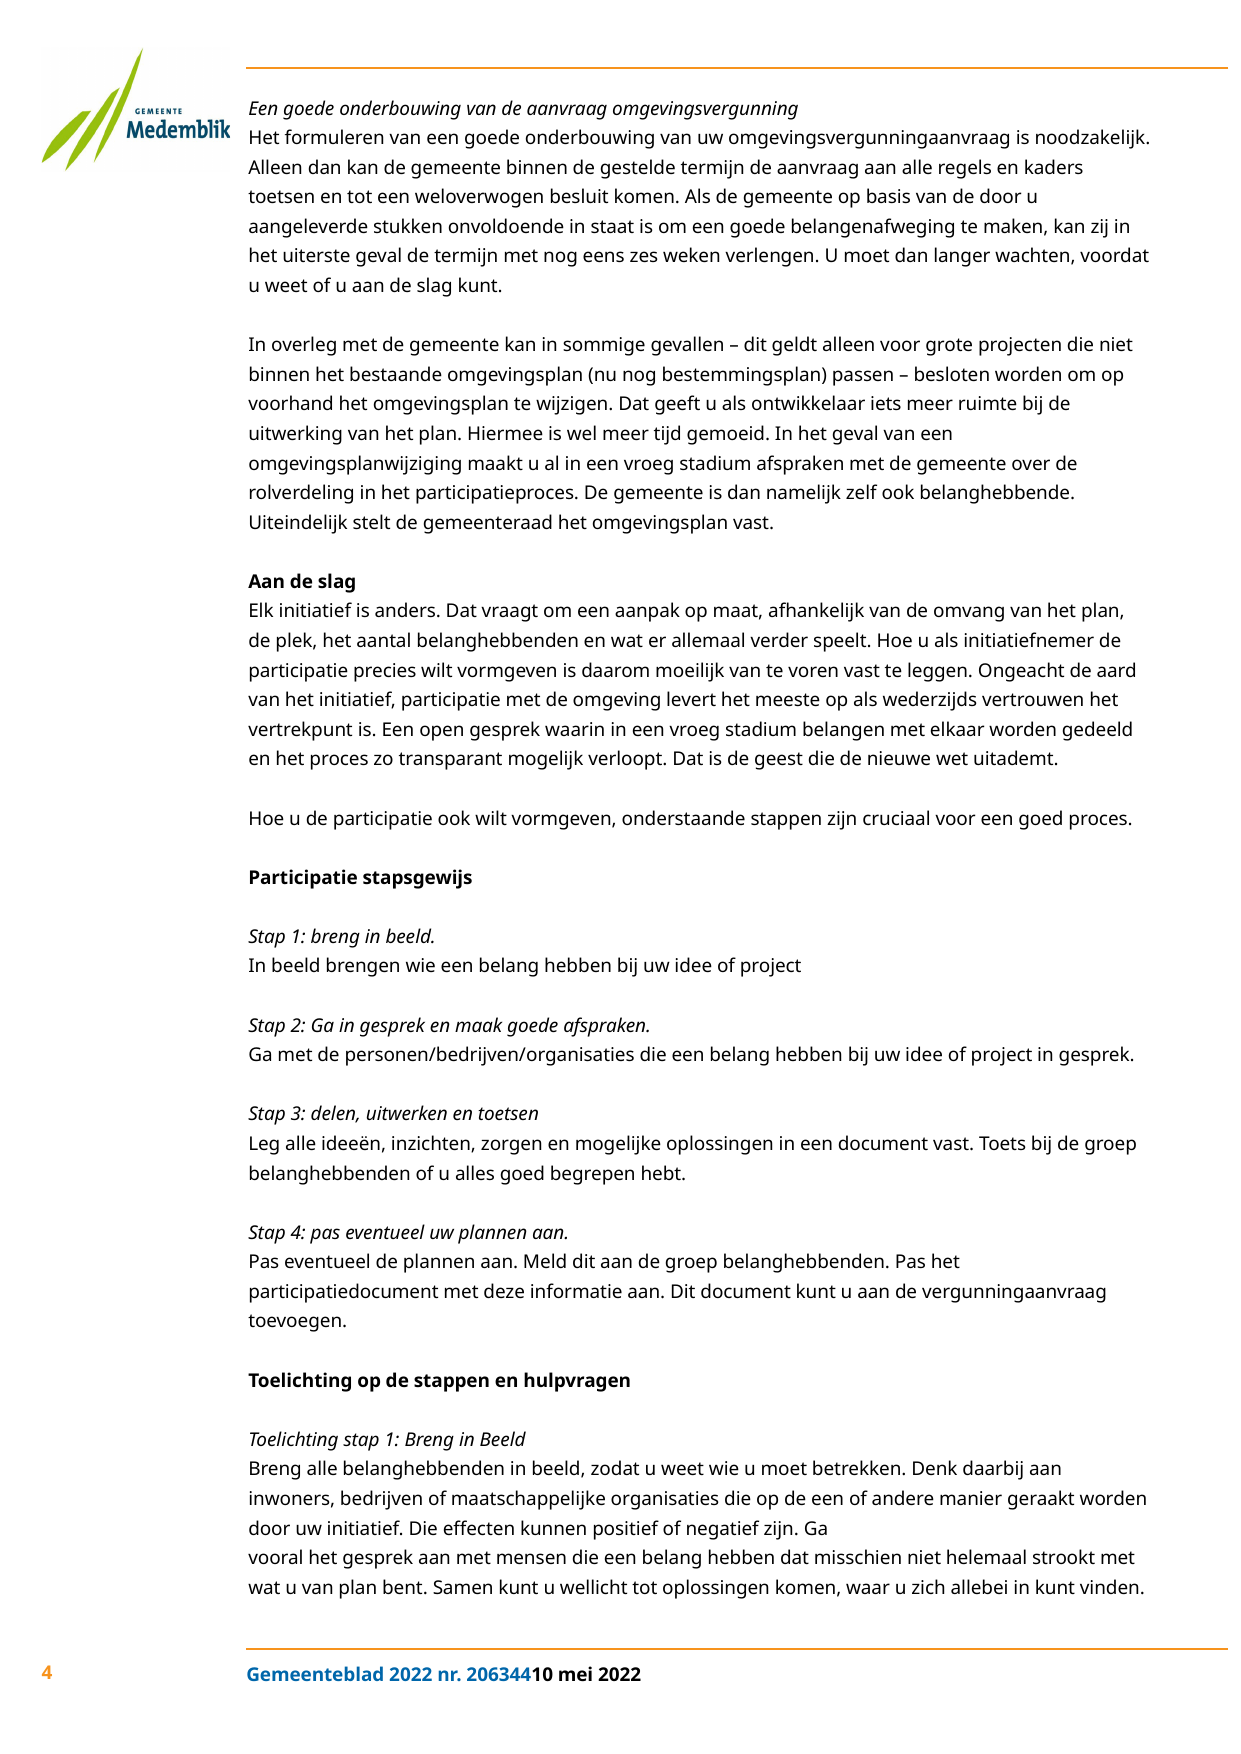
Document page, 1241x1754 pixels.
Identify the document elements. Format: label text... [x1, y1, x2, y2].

text Breng alle belanghebbenden in beeld, zodat u weet wie u moet betrekken. Denk daarbij aan inwoners, bedrijven of maatschappelijke organisaties die op de een of andere manier geraakt worden door uw initiatief. Die effecten kunnen positief of negatief zijn. Ga [248, 1456, 1152, 1541]
text Toelichting op de stappen en hulpvragen [248, 1367, 1152, 1393]
picture [41, 47, 231, 172]
text Stap 4: pas eventueel uw plannen aan. [248, 1219, 1152, 1245]
text Hoe u de participatie ook wilt vormgeven, onderstaande stappen zijn cruciaal voor een goed proces. [248, 805, 1152, 831]
text Aan de slag [248, 568, 1152, 594]
text Stap 1: breng in beeld. [248, 923, 1152, 949]
text Stap 3: delen, uitwerken en toetsen [248, 1101, 1152, 1126]
text Een goede onderbouwing van de aanvraag omgevingsvergunning [248, 95, 1152, 121]
text Stap 2: Ga in gesprek en maak goede afspraken. [248, 1012, 1152, 1038]
text Toelichting stap 1: Breng in Beeld [248, 1426, 1152, 1452]
text Het formuleren van een goede onderbouwing van uw omgevingsvergunningaanvraag is noodzakelijk. Alleen dan kan de gemeente binnen de gestelde termijn de aanvraag aan alle regels en kaders toetsen en tot een weloverwogen besluit komen. Als de gemeente op basis van de door u aangeleverde stukken onvoldoende in staat is om een goede belangenafweging te maken, kan zij in het uiterste geval de termijn met nog eens zes weken verlengen. U moet dan langer wachten, voordat u weet of u aan de slag kunt. [248, 124, 1152, 298]
text In overleg met de gemeente kan in sommige gevallen – dit geldt alleen voor grote projecten die niet binnen het bestaande omgevingsplan (nu nog bestemmingsplan) passen – besloten worden om op voorhand het omgevingsplan te wijzigen. Dat geeft u als ontwikkelaar iets meer ruimte bij de uitwerking van het plan. Hiermee is wel meer tijd gemoeid. In het geval van een omgevingsplanwijziging maakt u al in een vroeg stadium afspraken met de gemeente over de rolverdeling in het participatieproces. De gemeente is dan namelijk zelf ook belanghebbende. Uiteindelijk stelt de gemeenteraad het omgevingsplan vast. [248, 331, 1152, 535]
text Elk initiatief is anders. Dat vraagt om een aanpak op maat, afhankelijk van de omvang van het plan, de plek, het aantal belanghebbenden en wat er allemaal verder speelt. Hoe u als initiatiefnemer de participatie precies wilt vormgeven is daarom moeilijk van te voren vast te leggen. Ongeacht de aard van het initiatief, participatie met de omgeving levert het meeste op als wederzijds vertrouwen het vertrekpunt is. Een open gesprek waarin in een vroeg stadium belangen met elkaar worden gedeeld en het proces zo transparant mogelijk verloopt. Dat is de geest die de nieuwe wet uitademt. [248, 598, 1152, 771]
text Ga met de personen/bedrijven/organisaties die een belang hebben bij uw idee of project in gesprek. [248, 1041, 1152, 1067]
text Leg alle ideeën, inzichten, zorgen en mogelijke oplossingen in een document vast. Toets bij de groep belanghebbenden of u alles goed begrepen hebt. [248, 1130, 1152, 1186]
text vooral het gesprek aan met mensen die een belang hebben dat misschien niet helemaal strookt met wat u van plan bent. Samen kunt u wellicht tot oplossingen komen, waar u zich allebei in kunt vinden. [248, 1544, 1152, 1600]
text Participatie stapsgewijs [248, 864, 1152, 890]
text Pas eventueel de plannen aan. Meld dit aan de groep belanghebbenden. Pas het participatiedocument met deze informatie aan. Dit document kunt u aan de vergunningaanvraag toevoegen. [248, 1248, 1152, 1333]
text In beeld brengen wie een belang hebben bij uw idee of project [248, 953, 1152, 978]
